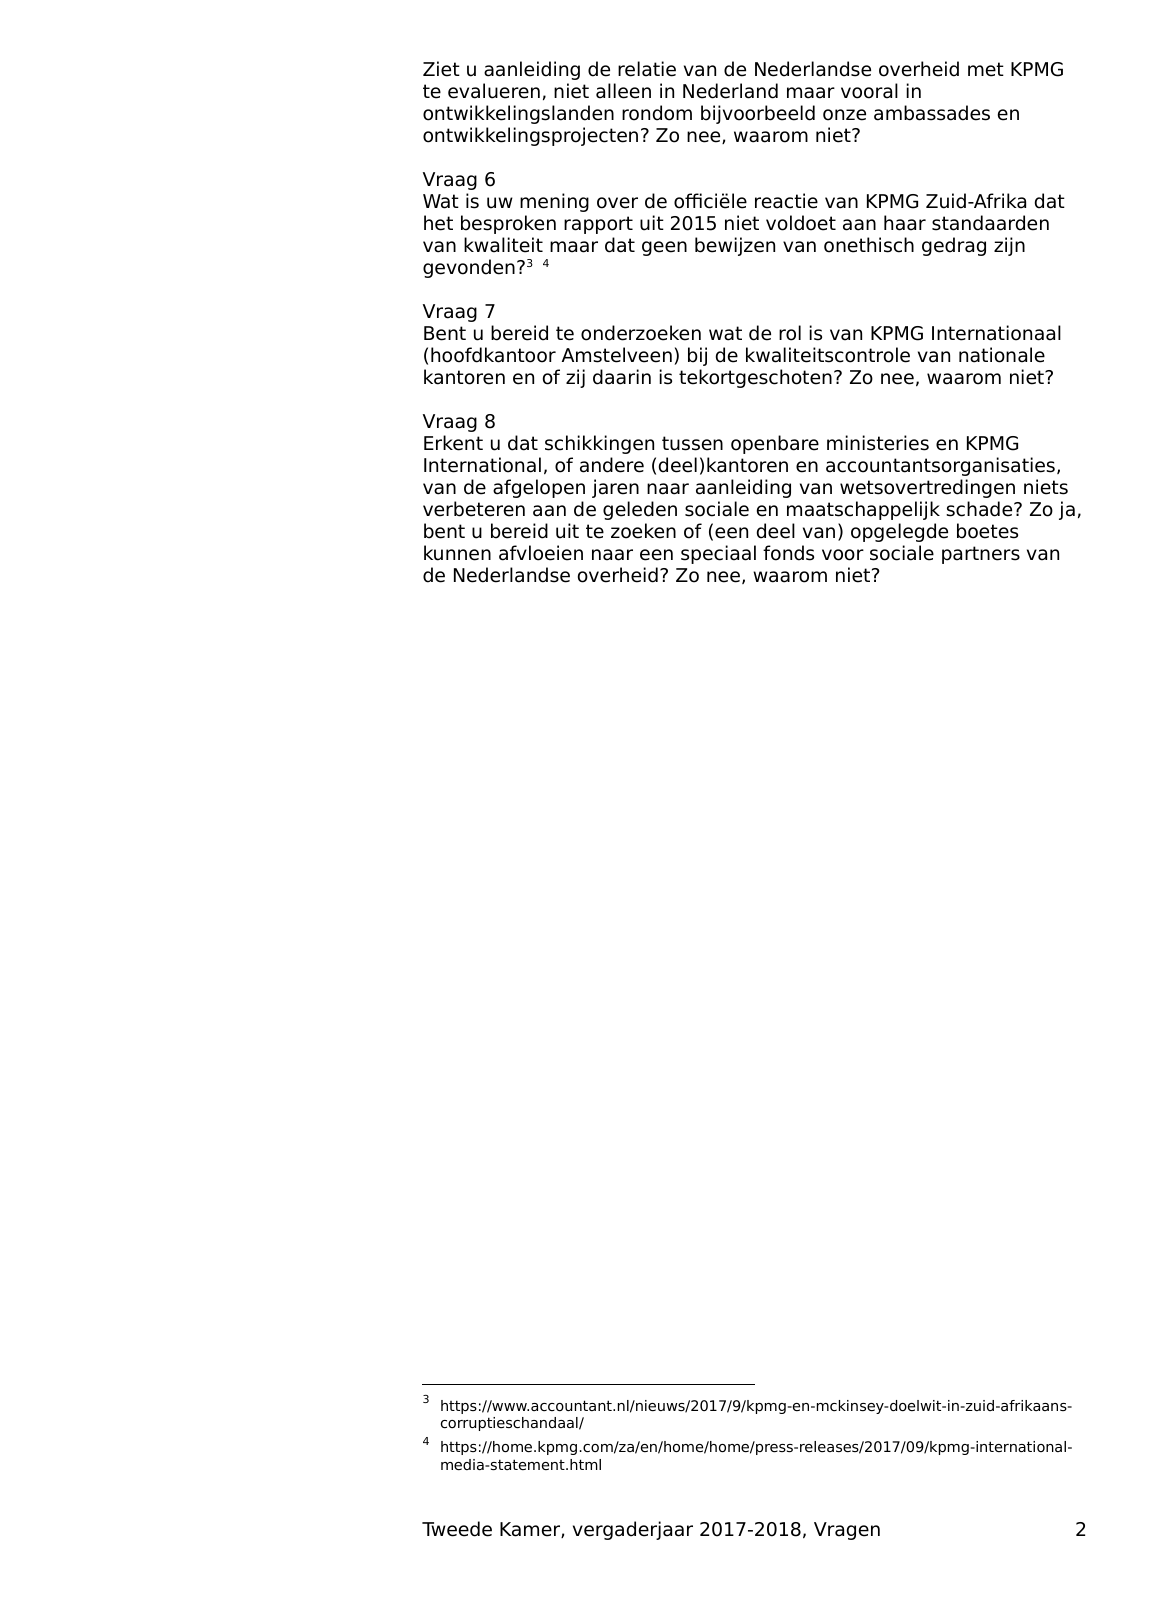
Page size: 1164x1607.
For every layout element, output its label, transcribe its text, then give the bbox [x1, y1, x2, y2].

text Vraag 7 [422, 301, 1087, 323]
text Erkent u dat schikkingen tussen openbare ministeries en KPMG International, of andere (deel)kantoren en accountantsorganisaties, van de afgelopen jaren naar aanleiding van wetsovertredingen niets verbeteren aan de geleden sociale en maatschappelijk schade? Zo ja, bent u bereid uit te zoeken of (een deel van) opgelegde boetes kunnen afvloeien naar een speciaal fonds voor sociale partners van de Nederlandse overheid? Zo nee, waarom niet? [422, 433, 1087, 587]
text Wat is uw mening over de officiële reactie van KPMG Zuid-Afrika dat het besproken rapport uit 2015 niet voldoet aan haar standaarden van kwaliteit maar dat geen bewijzen van onethisch gedrag zijn gevonden? [422, 191, 1087, 279]
text https://home.kpmg.com/za/en/home/home/press-releases/2017/09/kpmg-international-media-statement.html [422, 1435, 1087, 1474]
text Bent u bereid te onderzoeken wat de rol is van KPMG Internationaal (hoofdkantoor Amstelveen) bij de kwaliteitscontrole van nationale kantoren en of zij daarin is tekortgeschoten? Zo nee, waarom niet? [422, 323, 1087, 389]
text Ziet u aanleiding de relatie van de Nederlandse overheid met KPMG te evalueren, niet alleen in Nederland maar vooral in ontwikkelingslanden rondom bijvoorbeeld onze ambassades en ontwikkelingsprojecten? Zo nee, waarom niet? [422, 59, 1087, 147]
text Vraag 8 [422, 411, 1087, 433]
text https://www.accountant.nl/nieuws/2017/9/kpmg-en-mckinsey-doelwit-in-zuid-afrikaans-corruptieschandaal/ [422, 1393, 1087, 1432]
text Vraag 6 [422, 169, 1087, 191]
